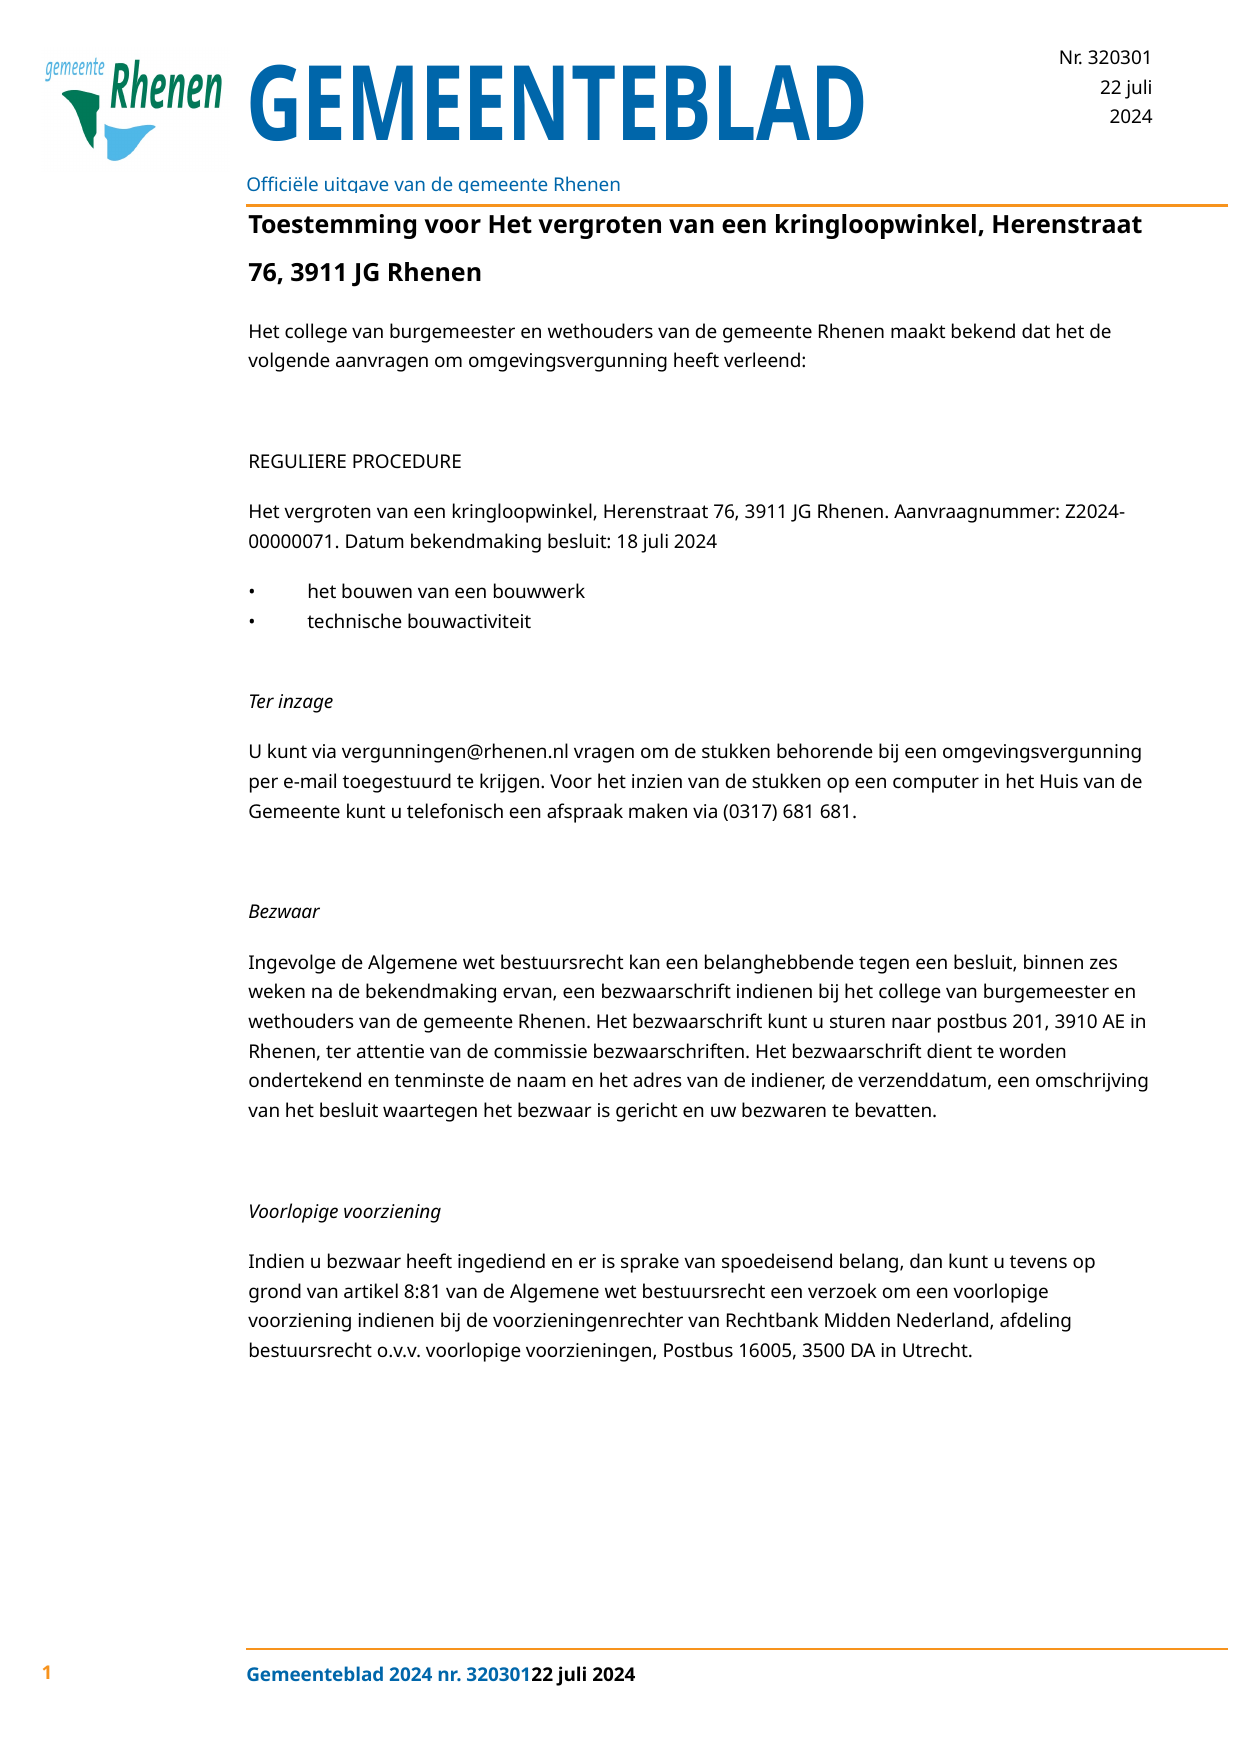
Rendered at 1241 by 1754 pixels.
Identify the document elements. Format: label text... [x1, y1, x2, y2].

text Voorlopige voorziening [248, 1198, 1152, 1224]
text Ingevolge de Algemene wet bestuursrecht kan een belanghebbende tegen een besluit, binnen zes weken na de bekendmaking ervan, een bezwaarschrift indienen bij het college van burgemeester en wethouders van de gemeente Rhenen. Het bezwaarschrift kunt u sturen naar postbus 201, 3910 AE in Rhenen, ter attentie van de commissie bezwaarschriften. Het bezwaarschrift dient te worden ondertekend en tenminste de naam en het adres van de indiener, de verzenddatum, een omschrijving van het besluit waartegen het bezwaar is gericht en uw bezwaren te bevatten. [248, 949, 1152, 1123]
text Indien u bezwaar heeft ingediend en er is sprake van spoedeisend belang, dan kunt u tevens op grond van artikel 8:81 van de Algemene wet bestuursrecht een verzoek om een voorlopige voorziening indienen bij de voorzieningenrechter van Rechtbank Midden Nederland, afdeling bestuursrecht o.v.v. voorlopige voorzieningen, Postbus 16005, 3500 DA in Utrecht. [248, 1248, 1152, 1363]
picture [41, 47, 231, 172]
text Toestemming voor Het vergroten van een kringloopwinkel, Herenstraat 76, 3911 JG Rhenen [248, 207, 1152, 288]
text Bezwaar [248, 899, 1152, 924]
text Het vergroten van een kringloopwinkel, Herenstraat 76, 3911 JG Rhenen. Aanvraagnummer: Z2024-00000071. Datum bekendmaking besluit: 18 juli 2024 [248, 499, 1152, 554]
list het bouwen van een bouwwerk [248, 579, 1152, 604]
list technische bouwactiviteit [248, 608, 1152, 634]
text REGULIERE PROCEDURE [248, 448, 1152, 474]
text Ter inzage [248, 688, 1152, 714]
text U kunt via vergunningen@rhenen.nl vragen om de stukken behorende bij een omgevingsvergunning per e-mail toegestuurd te krijgen. Voor het inzien van de stukken op een computer in het Huis van de Gemeente kunt u telefonisch een afspraak maken via (0317) 681 681. [248, 739, 1152, 824]
text Het college van burgemeester en wethouders van de gemeente Rhenen maakt bekend dat het de volgende aanvragen om omgevingsvergunning heeft verleend: [248, 318, 1152, 373]
